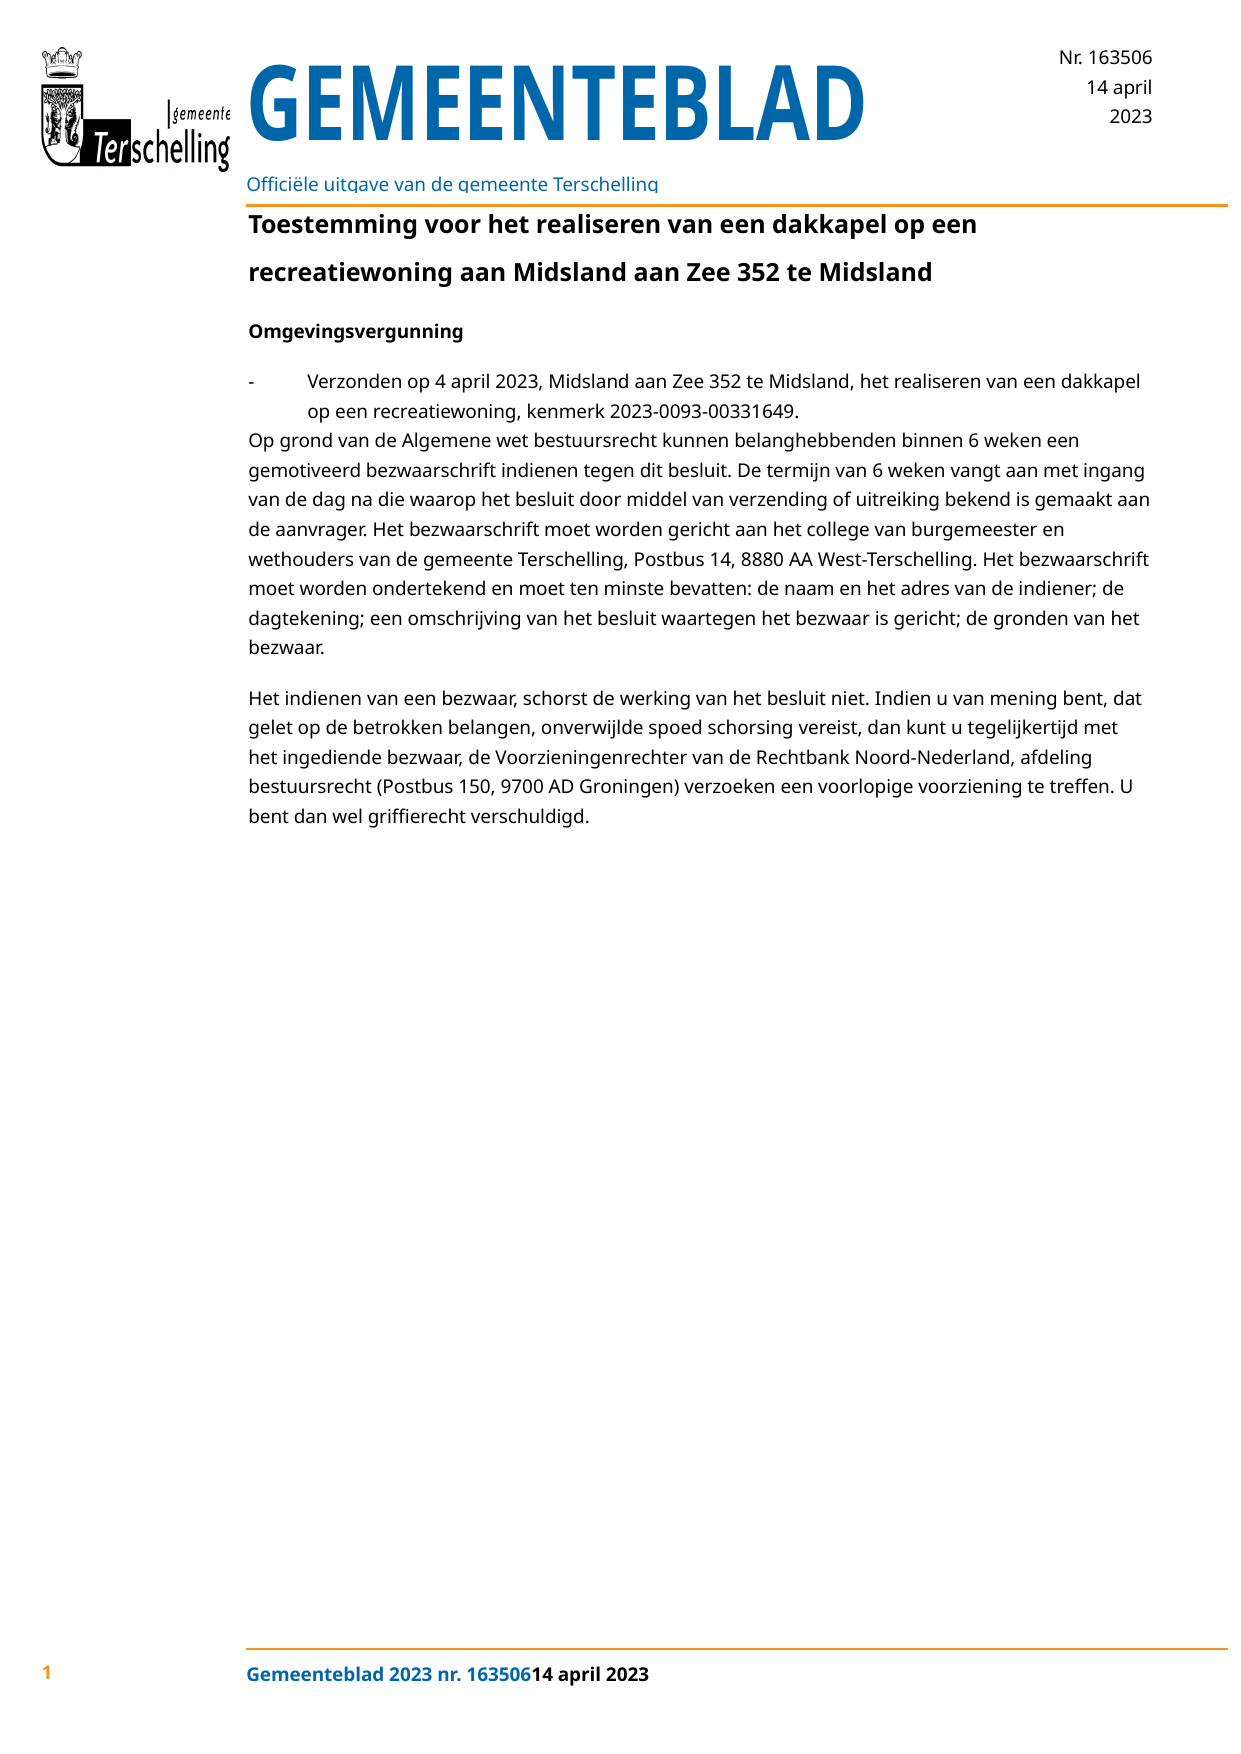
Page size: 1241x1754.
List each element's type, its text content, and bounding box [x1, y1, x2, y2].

text Toestemming voor het realiseren van een dakkapel op een recreatiewoning aan Midsland aan Zee 352 te Midsland [248, 207, 1152, 288]
text Op grond van de Algemene wet bestuursrecht kunnen belanghebbenden binnen 6 weken een gemotiveerd bezwaarschrift indienen tegen dit besluit. De termijn van 6 weken vangt aan met ingang van de dag na die waarop het besluit door middel van verzending of uitreiking bekend is gemaakt aan de aanvrager. Het bezwaarschrift moet worden gericht aan het college van burgemeester en wethouders van de gemeente Terschelling, Postbus 14, 8880 AA West-Terschelling. Het bezwaarschrift moet worden ondertekend en moet ten minste bevatten: de naam en het adres van de indiener; de dagtekening; een omschrijving van het besluit waartegen het bezwaar is gericht; de gronden van het bezwaar. [248, 427, 1152, 660]
text Omgevingsvergunning [248, 318, 1152, 344]
list Verzonden op 4 april 2023, Midsland aan Zee 352 te Midsland, het realiseren van een dakkapel op een recreatiewoning, kenmerk 2023-0093-00331649. [248, 368, 1152, 424]
picture [41, 47, 231, 172]
text Het indienen van een bezwaar, schorst de werking van het besluit niet. Indien u van mening bent, dat gelet op de betrokken belangen, onverwijlde spoed schorsing vereist, dan kunt u tegelijkertijd met het ingediende bezwaar, de Voorzieningenrechter van de Rechtbank Noord-Nederland, afdeling bestuursrecht (Postbus 150, 9700 AD Groningen) verzoeken een voorlopige voorziening te treffen. U bent dan wel griffierecht verschuldigd. [248, 685, 1152, 829]
